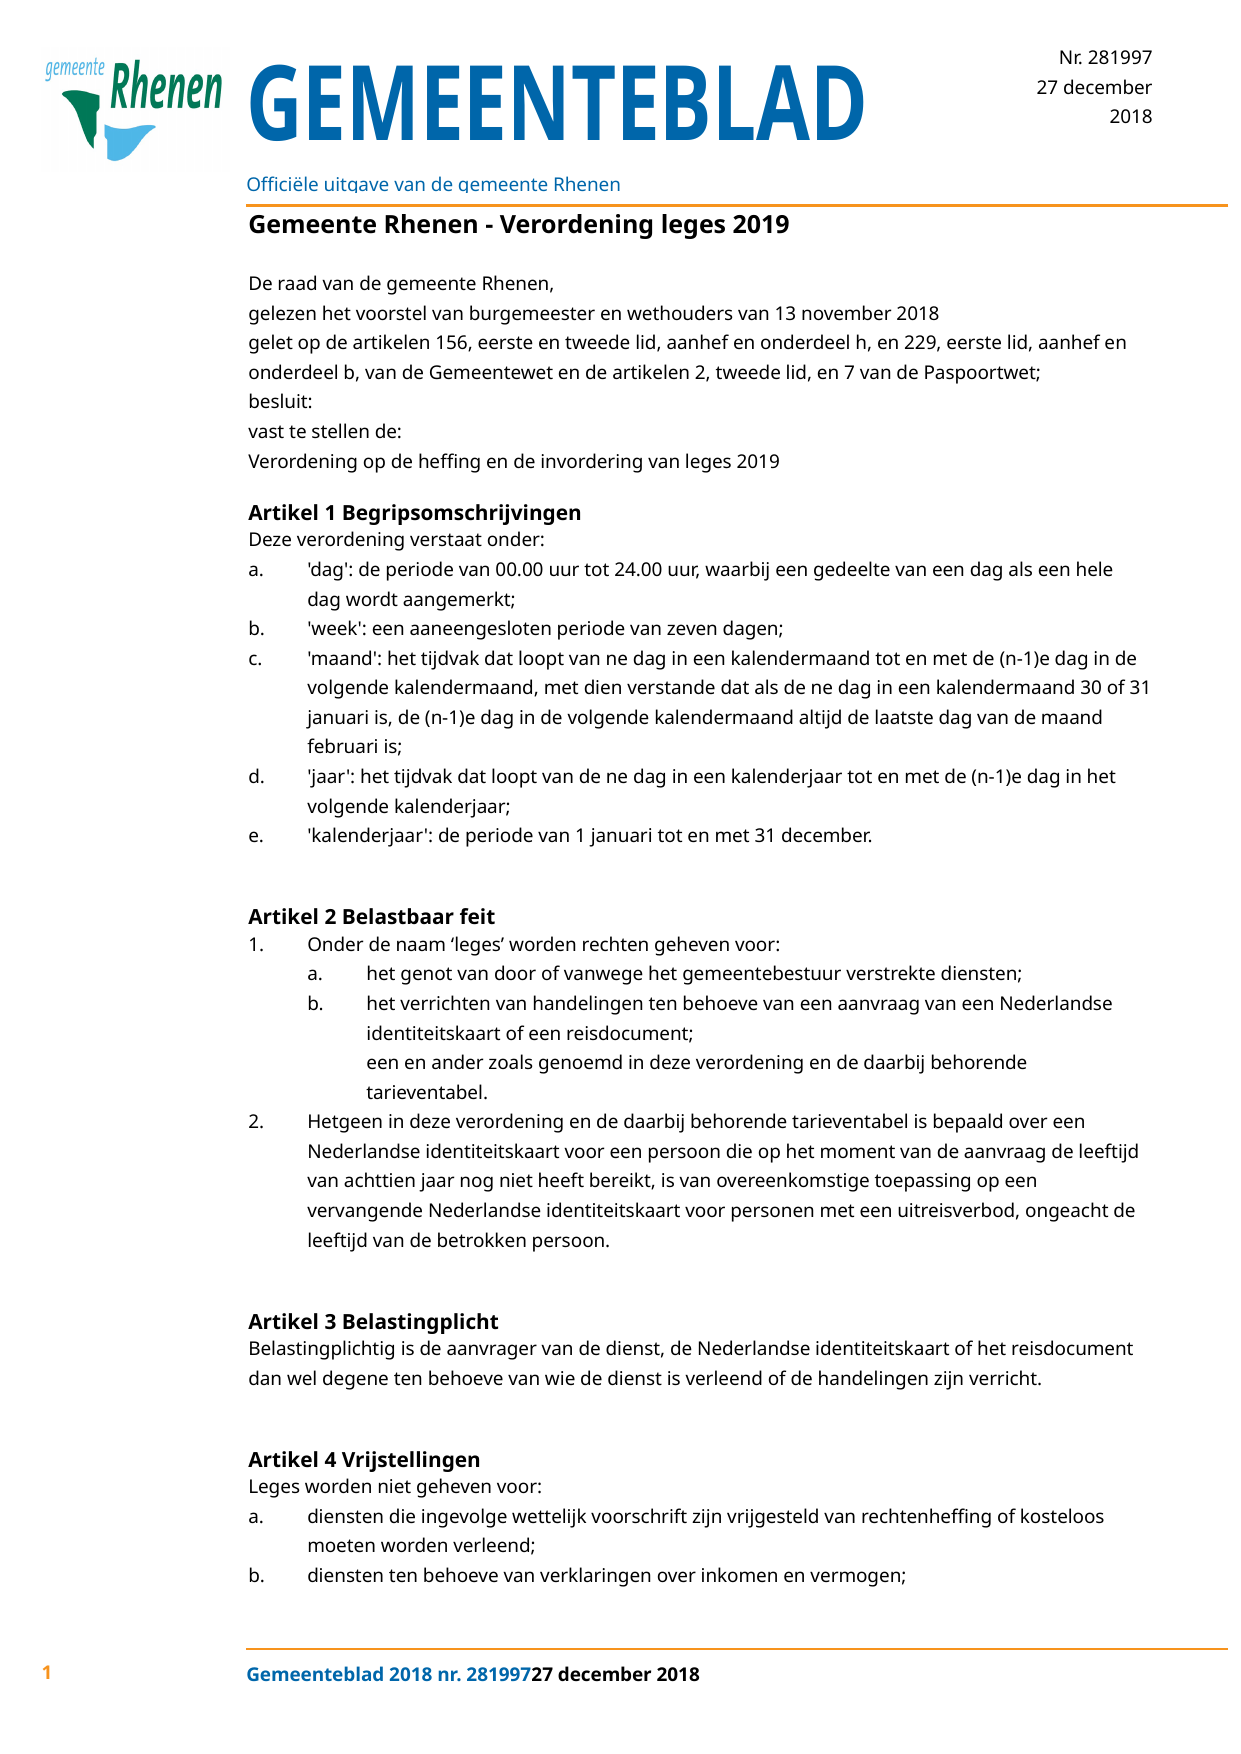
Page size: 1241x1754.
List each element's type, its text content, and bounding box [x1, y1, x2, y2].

list Onder de naam ‘leges’ worden rechten geheven voor: [248, 931, 1152, 957]
text gelezen het voorstel van burgemeester en wethouders van 13 november 2018 [248, 300, 1152, 326]
list 'kalenderjaar': de periode van 1 januari tot en met 31 december. [248, 822, 1152, 848]
text Belastingplichtig is de aanvrager van de dienst, de Nederlandse identiteitskaart of het reisdocument dan wel degene ten behoeve van wie de dienst is verleend of de handelingen zijn verricht. [248, 1335, 1152, 1391]
list 'jaar': het tijdvak dat loopt van de ne dag in een kalenderjaar tot en met de (n-1)e dag in het volgende kalenderjaar; [248, 763, 1152, 819]
text Artikel 2 Belastbaar feit [248, 902, 1152, 931]
list 'maand': het tijdvak dat loopt van ne dag in een kalendermaand tot en met de (n-1)e dag in de volgende kalendermaand, met dien verstande dat als de ne dag in een kalendermaand 30 of 31 januari is, de (n-1)e dag in de volgende kalendermaand altijd de laatste dag van de maand februari is; [248, 645, 1152, 759]
text Verordening op de heffing en de invordering van leges 2019 [248, 448, 1152, 473]
list het verrichten van handelingen ten behoeve van een aanvraag van een Nederlandse identiteitskaart of een reisdocument; [307, 990, 1152, 1045]
picture [41, 47, 231, 172]
text besluit: [248, 389, 1152, 414]
text De raad van de gemeente Rhenen, [248, 270, 1152, 296]
list diensten die ingevolge wettelijk voorschrift zijn vrijgesteld van rechtenheffing of kosteloos moeten worden verleend; [248, 1503, 1152, 1558]
text Artikel 3 Belastingplicht [248, 1307, 1152, 1335]
text Gemeente Rhenen - Verordening leges 2019 [248, 207, 1152, 241]
list een en ander zoals genoemd in deze verordening en de daarbij behorende tarieventabel. [307, 1049, 1152, 1104]
text gelet op de artikelen 156, eerste en tweede lid, aanhef en onderdeel h, en 229, eerste lid, aanhef en onderdeel b, van de Gemeentewet en de artikelen 2, tweede lid, en 7 van de Paspoortwet; [248, 329, 1152, 385]
list het genot van door of vanwege het gemeentebestuur verstrekte diensten; [307, 961, 1152, 986]
text Leges worden niet geheven voor: [248, 1473, 1152, 1499]
text Artikel 4 Vrijstellingen [248, 1445, 1152, 1473]
text vast te stellen de: [248, 418, 1152, 444]
list Hetgeen in deze verordening en de daarbij behorende tarieventabel is bepaald over een Nederlandse identiteitskaart voor een persoon die op het moment van de aanvraag de leeftijd van achttien jaar nog niet heeft bereikt, is van overeenkomstige toepassing op een vervangende Nederlandse identiteitskaart voor personen met een uitreisverbod, ongeacht de leeftijd van de betrokken persoon. [248, 1108, 1152, 1252]
list 'dag': de periode van 00.00 uur tot 24.00 uur, waarbij een gedeelte van een dag als een hele dag wordt aangemerkt; [248, 556, 1152, 612]
list 'week': een aaneengesloten periode van zeven dagen; [248, 615, 1152, 641]
text Artikel 1 Begripsomschrijvingen [248, 498, 1152, 527]
text Deze verordening verstaat onder: [248, 527, 1152, 552]
list diensten ten behoeve van verklaringen over inkomen en vermogen; [248, 1562, 1152, 1588]
